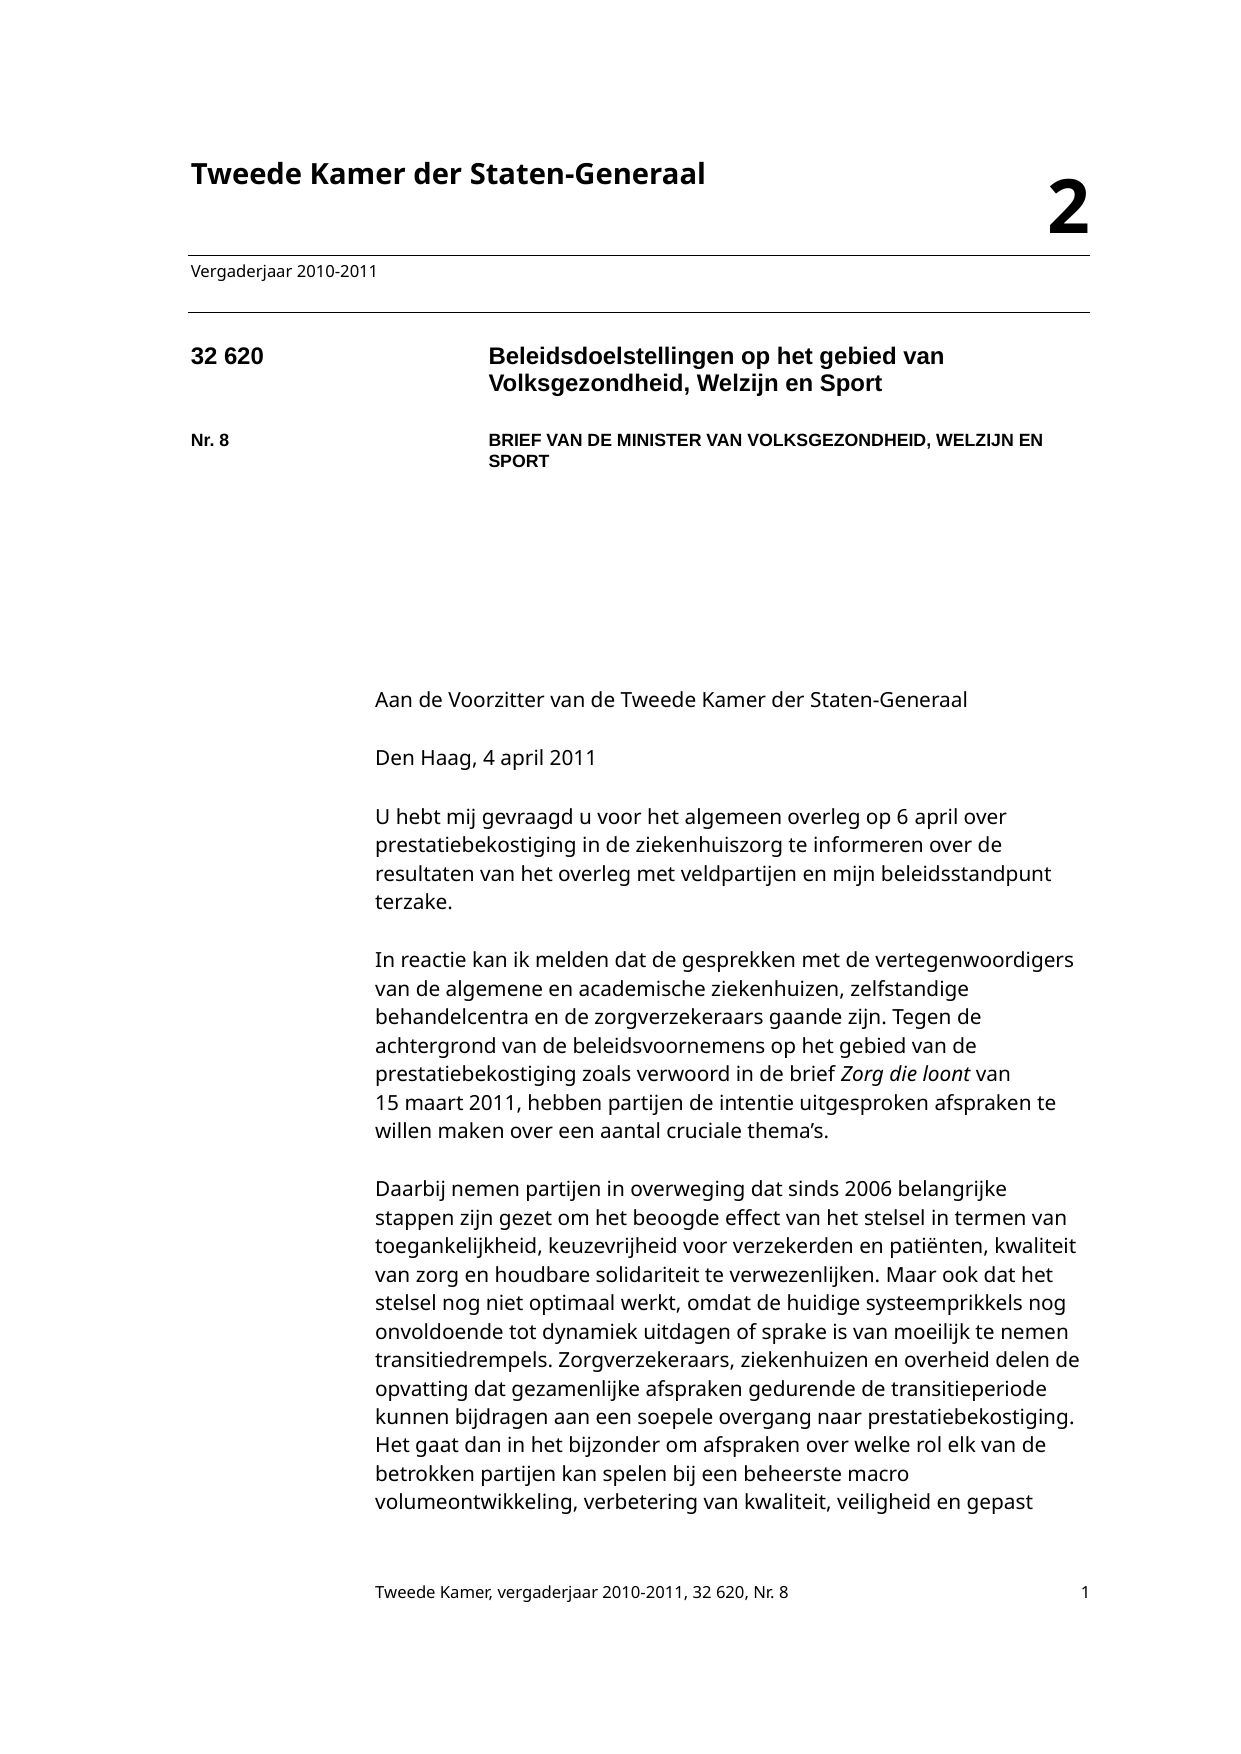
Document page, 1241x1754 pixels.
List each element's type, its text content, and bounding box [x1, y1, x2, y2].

text Aan de Voorzitter van de Tweede Kamer der Staten-Generaal [375, 685, 1090, 713]
table_header 2 [910, 150, 1090, 255]
table_cell 32 620 [188, 339, 485, 427]
text U hebt mij gevraagd u voor het algemeen overleg op 6 april over prestatiebekostiging in de ziekenhuiszorg te informeren over de resultaten van het overleg met veldpartijen en mijn beleidsstandpunt terzake. [375, 802, 1090, 916]
text Den Haag, 4 april 2011 [375, 743, 1090, 772]
table_cell BRIEF VAN DE MINISTER VAN VOLKSGEZONDHEID, WELZIJN EN SPORT [485, 427, 1090, 566]
text Daarbij nemen partijen in overweging dat sinds 2006 belangrijke stappen zijn gezet om het beoogde effect van het stelsel in termen van toegankelijkheid, keuzevrijheid voor verzekerden en patiënten, kwaliteit van zorg en houdbare solidariteit te verwezenlijken. Maar ook dat het stelsel nog niet optimaal werkt, omdat de huidige systeemprikkels nog onvoldoende tot dynamiek uitdagen of sprake is van moeilijk te nemen transitiedrempels. Zorgverzekeraars, ziekenhuizen en overheid delen de opvatting dat gezamenlijke afspraken gedurende de transitieperiode kunnen bijdragen aan een soepele overgang naar prestatiebekostiging. Het gaat dan in het bijzonder om afspraken over welke rol elk van de betrokken partijen kan spelen bij een beheerste macro volumeontwikkeling, verbetering van kwaliteit, veiligheid en gepast [375, 1174, 1090, 1516]
table_cell Beleidsdoelstellingen op het gebied van Volksgezondheid, Welzijn en Sport [485, 339, 1090, 427]
table_cell [485, 313, 1090, 339]
table_cell [188, 313, 485, 339]
table_cell [485, 256, 1090, 312]
table_cell Nr. 8 [188, 427, 485, 566]
table_cell Vergaderjaar 2010-2011 [188, 256, 485, 312]
text In reactie kan ik melden dat de gesprekken met de vertegenwoordigers van de algemene en academische ziekenhuizen, zelfstandige behandelcentra en de zorgverzekeraars gaande zijn. Tegen de achtergrond van de beleidsvoornemens op het gebied van de prestatiebekostiging zoals verwoord in de brief Zorg die loont van 15 maart 2011, hebben partijen de intentie uitgesproken afspraken te willen maken over een aantal cruciale thema’s. [375, 946, 1090, 1144]
table_header Tweede Kamer der Staten-Generaal [188, 150, 909, 255]
